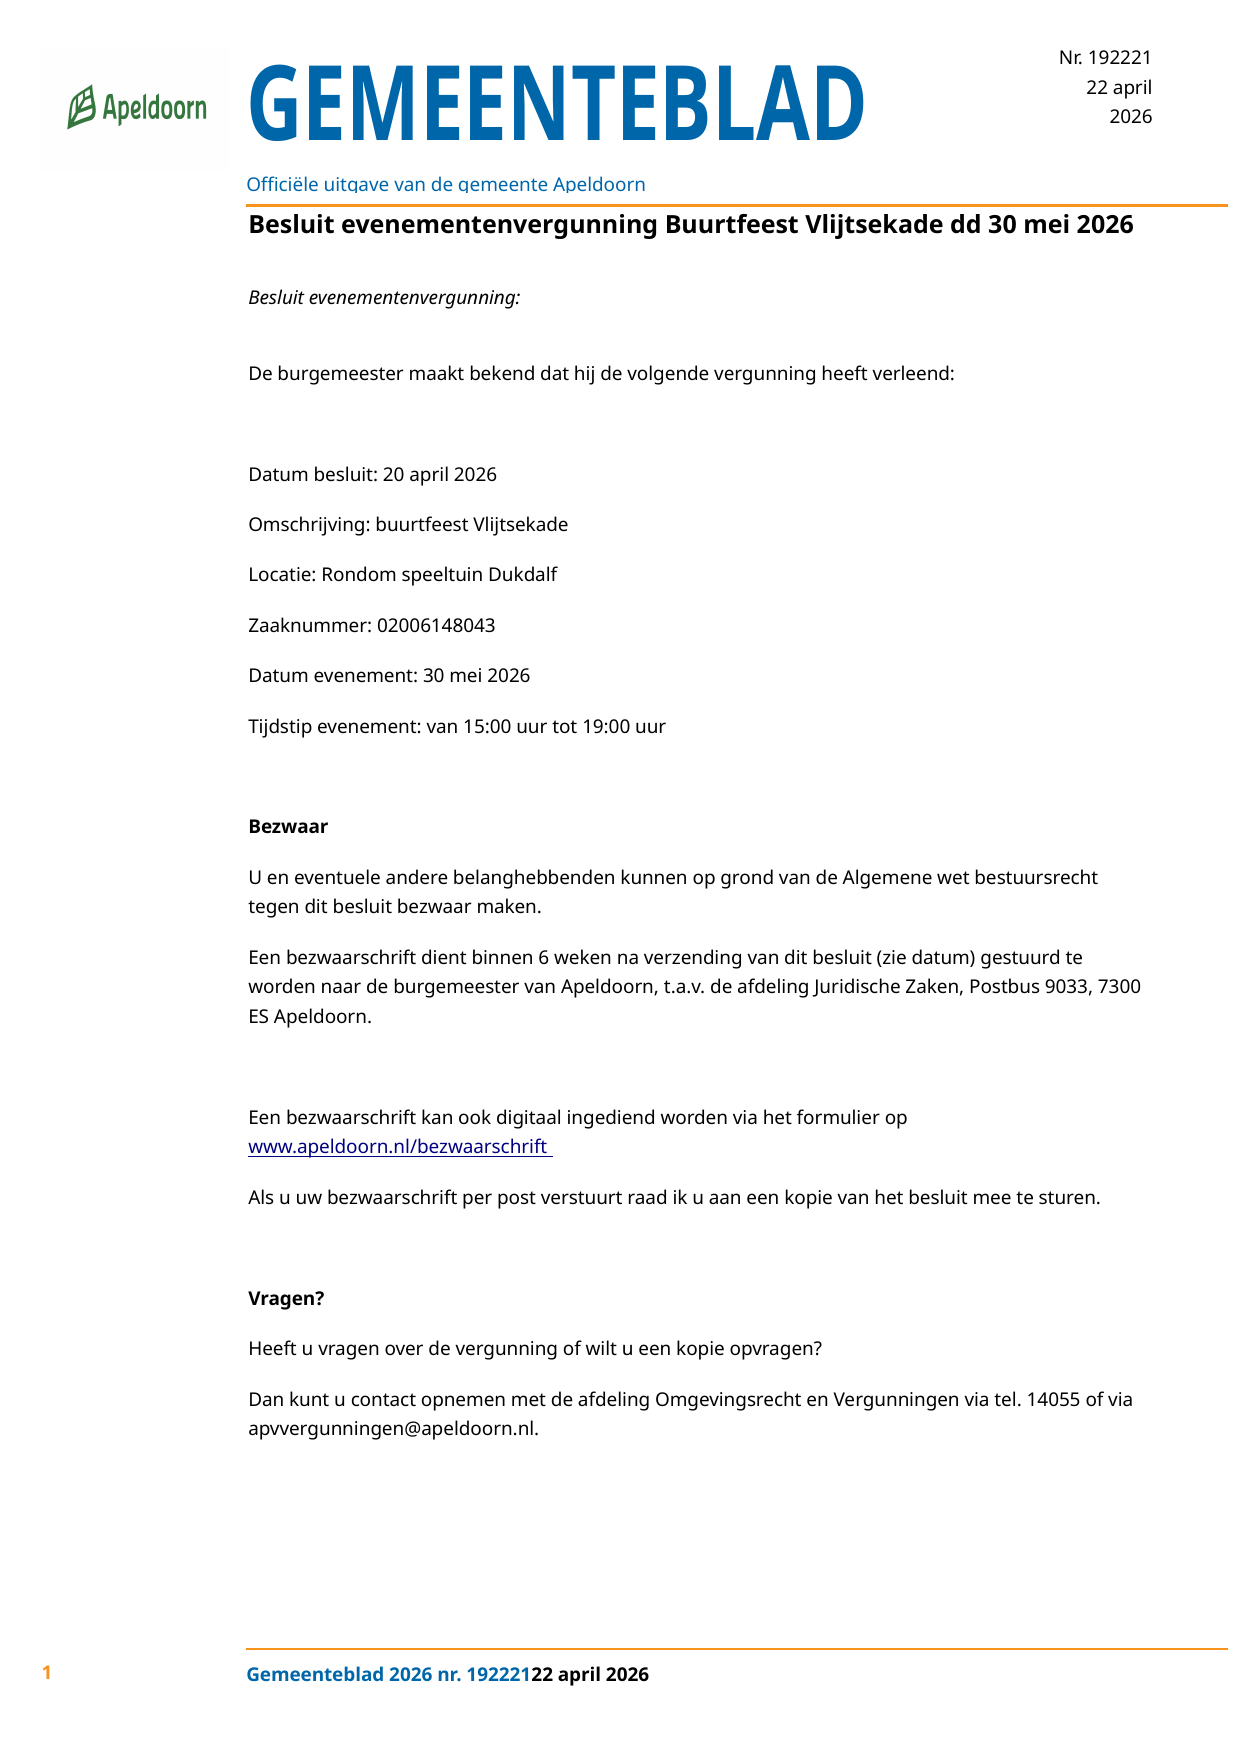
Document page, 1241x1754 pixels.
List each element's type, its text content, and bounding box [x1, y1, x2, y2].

text Besluit evenementenvergunning Buurtfeest Vlijtsekade dd 30 mei 2026 [248, 207, 1152, 241]
text Een bezwaarschrift kan ook digitaal ingediend worden via het formulier op www.apeldoorn.nl/bezwaarschrift [248, 1104, 1152, 1159]
text Bezwaar [248, 814, 1152, 839]
text Tijdstip evenement: van 15:00 uur tot 19:00 uur [248, 713, 1152, 739]
text De burgemeester maakt bekend dat hij de volgende vergunning heeft verleend: [248, 360, 1152, 386]
text Als u uw bezwaarschrift per post verstuurt raad ik u aan een kopie van het besluit mee te sturen. [248, 1184, 1152, 1210]
text Datum besluit: 20 april 2026 [248, 461, 1152, 487]
text Een bezwaarschrift dient binnen 6 weken na verzending van dit besluit (zie datum) gestuurd te worden naar de burgemeester van Apeldoorn, t.a.v. de afdeling Juridische Zaken, Postbus 9033, 7300 ES Apeldoorn. [248, 944, 1152, 1029]
text Omschrijving: buurtfeest Vlijtsekade [248, 511, 1152, 537]
text Vragen? [248, 1285, 1152, 1311]
text Locatie: Rondom speeltuin Dukdalf [248, 562, 1152, 587]
text Besluit evenementenvergunning: [248, 284, 1152, 309]
text Zaaknummer: 02006148043 [248, 612, 1152, 638]
text Heeft u vragen over de vergunning of wilt u een kopie opvragen? [248, 1335, 1152, 1361]
text U en eventuele andere belanghebbenden kunnen op grond van de Algemene wet bestuursrecht tegen dit besluit bezwaar maken. [248, 864, 1152, 919]
text Datum evenement: 30 mei 2026 [248, 662, 1152, 688]
picture [41, 47, 231, 172]
text Dan kunt u contact opnemen met de afdeling Omgevingsrecht en Vergunningen via tel. 14055 of via apvvergunningen@apeldoorn.nl. [248, 1386, 1152, 1441]
